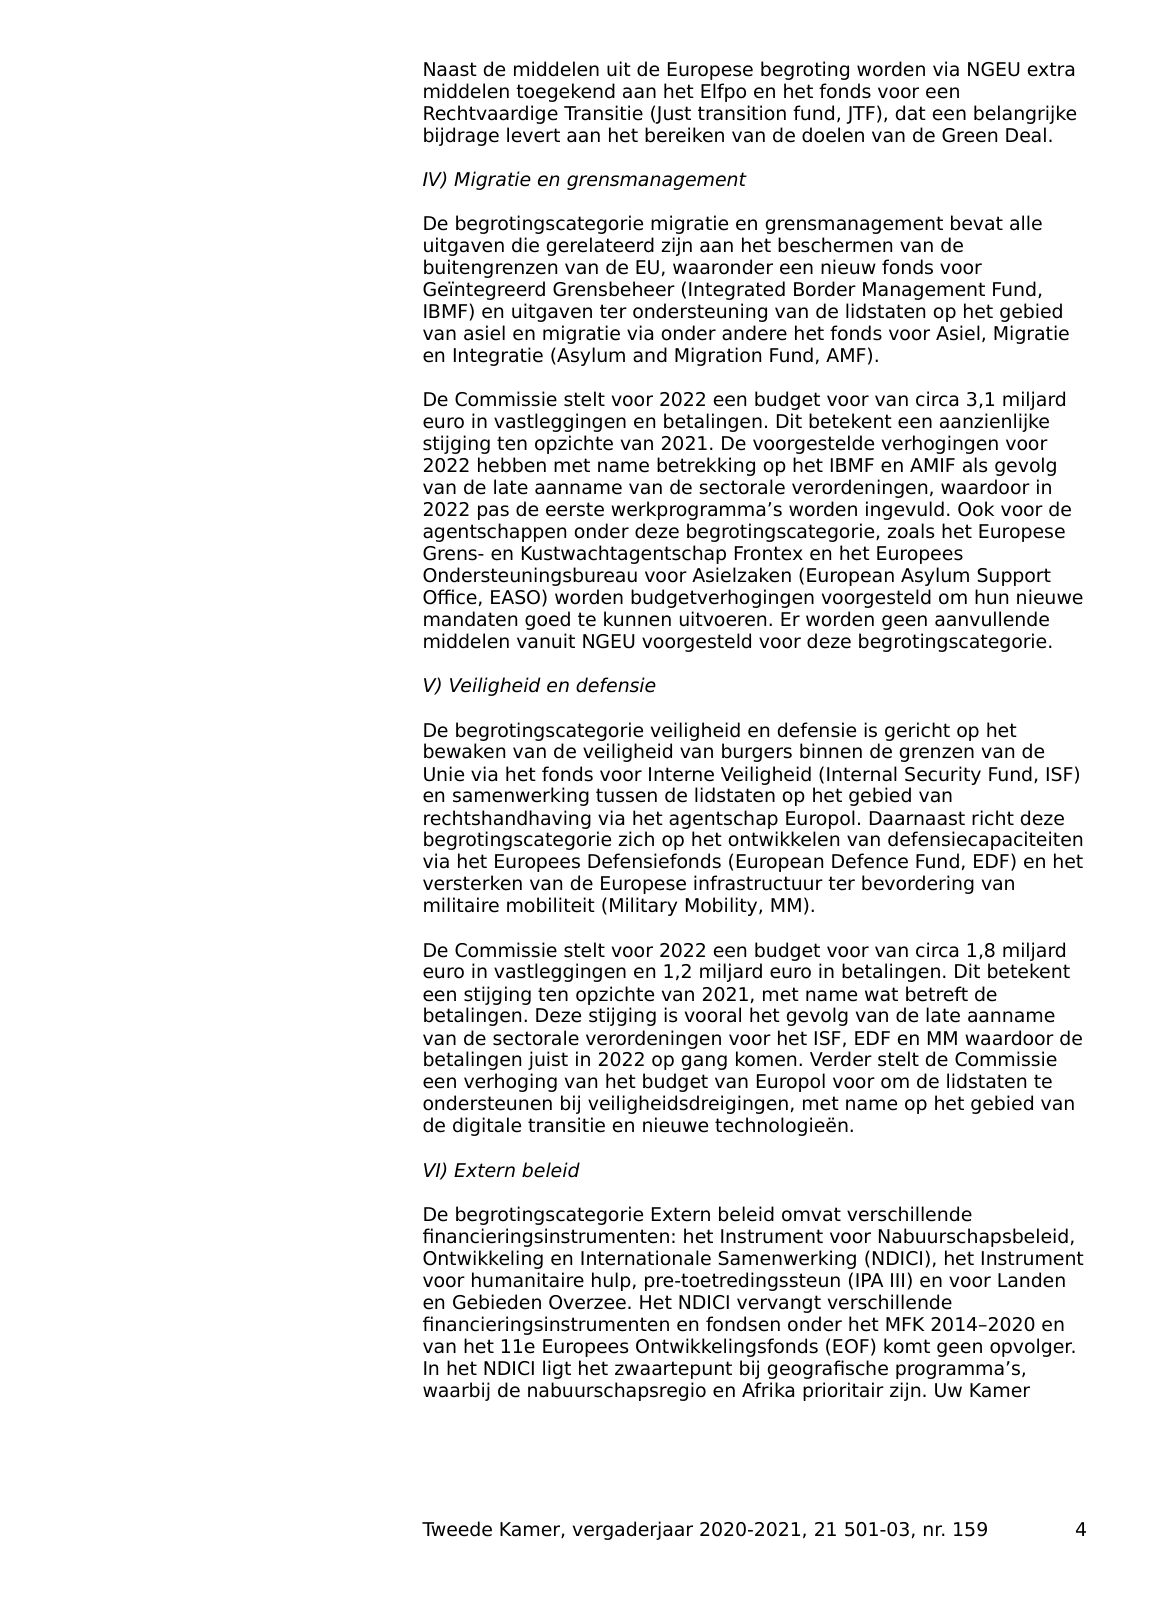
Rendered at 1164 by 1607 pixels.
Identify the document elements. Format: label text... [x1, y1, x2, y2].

subtitle VI) Extern beleid [422, 1159, 1087, 1181]
text De Commissie stelt voor 2022 een budget voor van circa 1,8 miljard euro in vastleggingen en 1,2 miljard euro in betalingen. Dit betekent een stijging ten opzichte van 2021, met name wat betreft de betalingen. Deze stijging is vooral het gevolg van de late aanname van de sectorale verordeningen voor het ISF, EDF en MM waardoor de betalingen juist in 2022 op gang komen. Verder stelt de Commissie een verhoging van het budget van Europol voor om de lidstaten te ondersteunen bij veiligheidsdreigingen, met name op het gebied van de digitale transitie en nieuwe technologieën. [422, 939, 1087, 1137]
text Naast de middelen uit de Europese begroting worden via NGEU extra middelen toegekend aan het Elfpo en het fonds voor een Rechtvaardige Transitie (Just transition fund, JTF), dat een belangrijke bijdrage levert aan het bereiken van de doelen van de Green Deal. [422, 59, 1087, 147]
subtitle IV) Migratie en grensmanagement [422, 169, 1087, 191]
text De begrotingscategorie veiligheid en defensie is gericht op het bewaken van de veiligheid van burgers binnen de grenzen van de Unie via het fonds voor Interne Veiligheid (Internal Security Fund, ISF) en samenwerking tussen de lidstaten op het gebied van rechtshandhaving via het agentschap Europol. Daarnaast richt deze begrotingscategorie zich op het ontwikkelen van defensiecapaciteiten via het Europees Defensiefonds (European Defence Fund, EDF) en het versterken van de Europese infrastructuur ter bevordering van militaire mobiliteit (Military Mobility, MM). [422, 719, 1087, 917]
text De begrotingscategorie Extern beleid omvat verschillende financieringsinstrumenten: het Instrument voor Nabuurschapsbeleid, Ontwikkeling en Internationale Samenwerking (NDICI), het Instrument voor humanitaire hulp, pre-toetredingssteun (IPA III) en voor Landen en Gebieden Overzee. Het NDICI vervangt verschillende financieringsinstrumenten en fondsen onder het MFK 2014–2020 en van het 11e Europees Ontwikkelingsfonds (EOF) komt geen opvolger. In het NDICI ligt het zwaartepunt bij geografische programma’s, waarbij de nabuurschapsregio en Afrika prioritair zijn. Uw Kamer [422, 1204, 1087, 1401]
text De begrotingscategorie migratie en grensmanagement bevat alle uitgaven die gerelateerd zijn aan het beschermen van de buitengrenzen van de EU, waaronder een nieuw fonds voor Geïntegreerd Grensbeheer (Integrated Border Management Fund, IBMF) en uitgaven ter ondersteuning van de lidstaten op het gebied van asiel en migratie via onder andere het fonds voor Asiel, Migratie en Integratie (Asylum and Migration Fund, AMF). [422, 213, 1087, 367]
text De Commissie stelt voor 2022 een budget voor van circa 3,1 miljard euro in vastleggingen en betalingen. Dit betekent een aanzienlijke stijging ten opzichte van 2021. De voorgestelde verhogingen voor 2022 hebben met name betrekking op het IBMF en AMIF als gevolg van de late aanname van de sectorale verordeningen, waardoor in 2022 pas de eerste werkprogramma’s worden ingevuld. Ook voor de agentschappen onder deze begrotingscategorie, zoals het Europese Grens- en Kustwachtagentschap Frontex en het Europees Ondersteuningsbureau voor Asielzaken (European Asylum Support Office, EASO) worden budgetverhogingen voorgesteld om hun nieuwe mandaten goed te kunnen uitvoeren. Er worden geen aanvullende middelen vanuit NGEU voorgesteld voor deze begrotingscategorie. [422, 389, 1087, 653]
subtitle V) Veiligheid en defensie [422, 675, 1087, 697]
